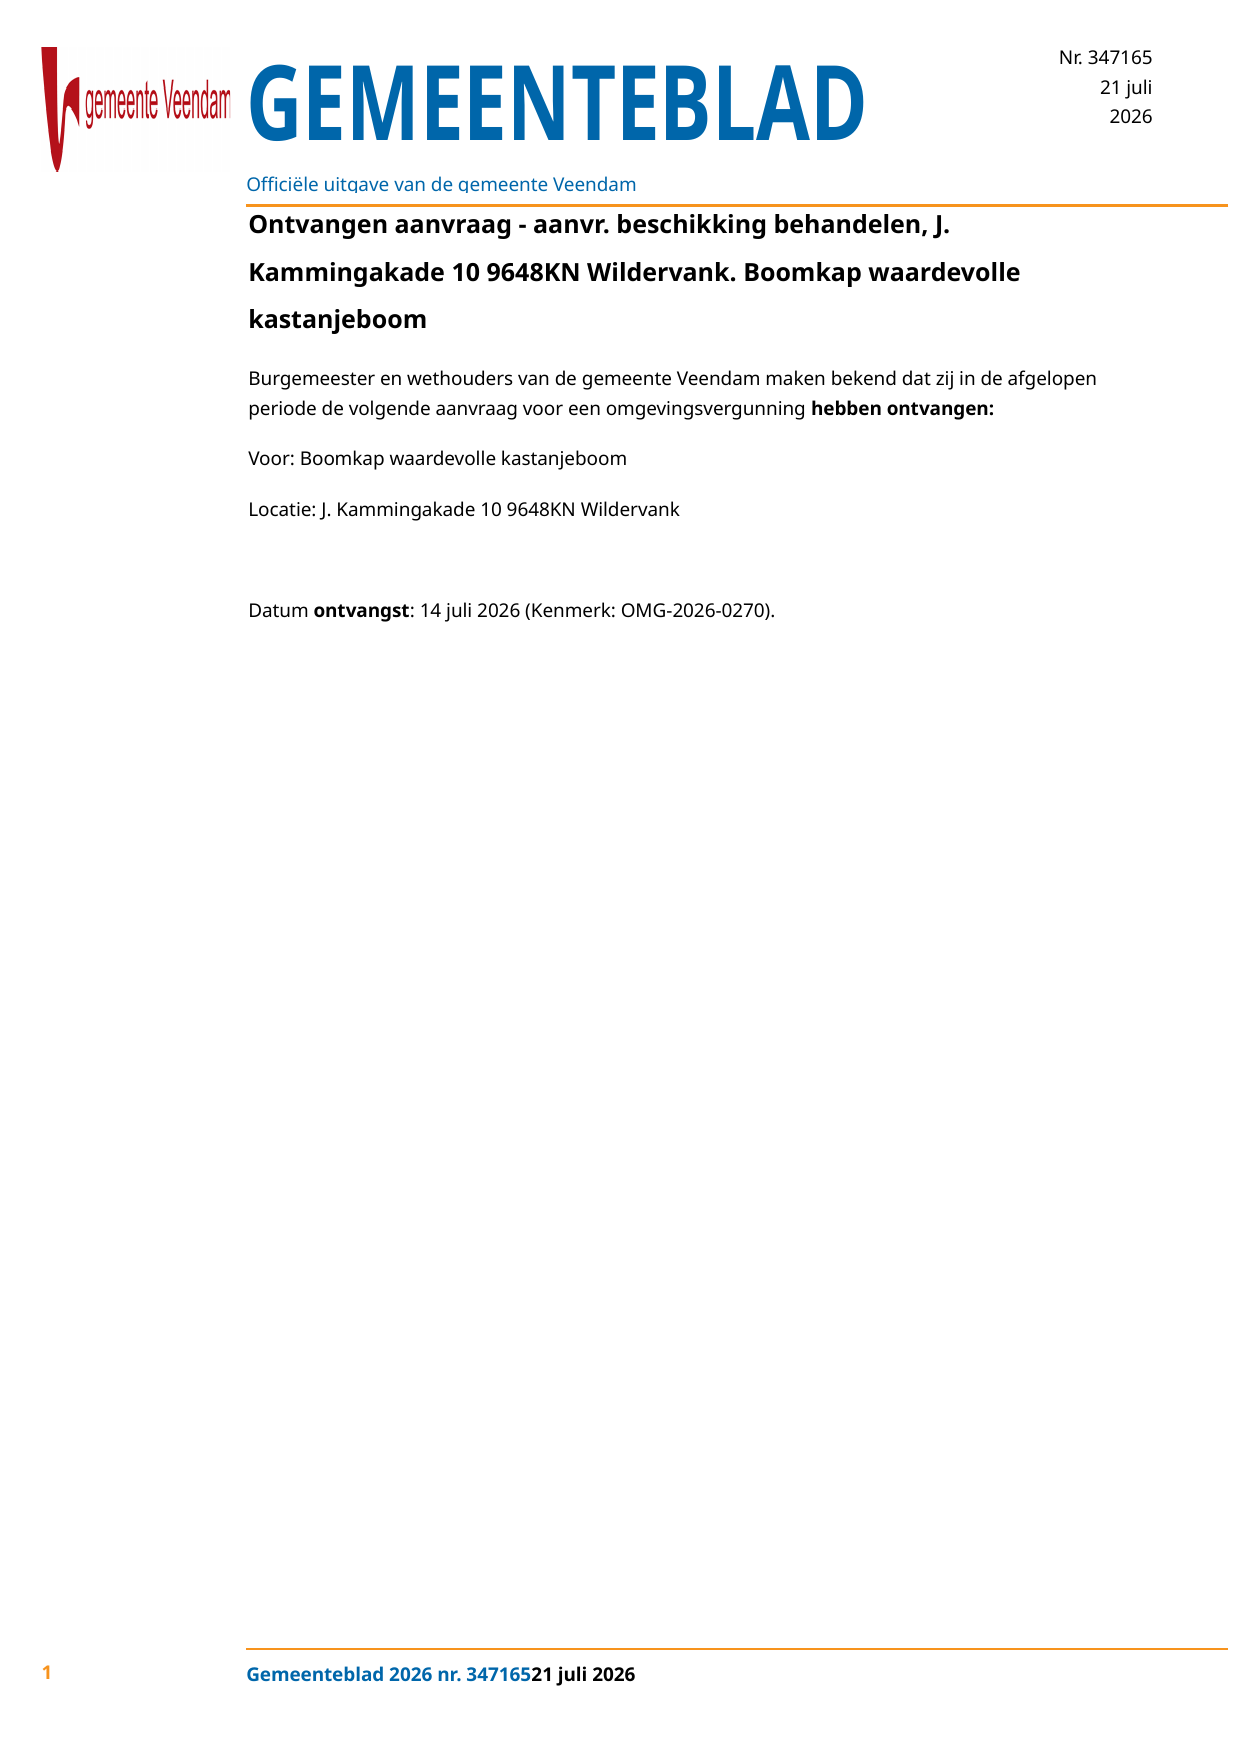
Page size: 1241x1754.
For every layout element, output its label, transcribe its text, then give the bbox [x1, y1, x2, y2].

text Burgemeester en wethouders van de gemeente Veendam maken bekend dat zij in de afgelopen periode de volgende aanvraag voor een omgevingsvergunning hebben ontvangen: [248, 366, 1152, 421]
text Ontvangen aanvraag - aanvr. beschikking behandelen, J. Kammingakade 10 9648KN Wildervank. Boomkap waardevolle kastanjeboom [248, 207, 1152, 336]
text Locatie: J. Kammingakade 10 9648KN Wildervank [248, 496, 1152, 522]
picture [41, 47, 231, 172]
text Datum ontvangst: 14 juli 2026 (Kenmerk: OMG-2026-0270). [248, 597, 1152, 622]
text Voor: Boomkap waardevolle kastanjeboom [248, 446, 1152, 471]
